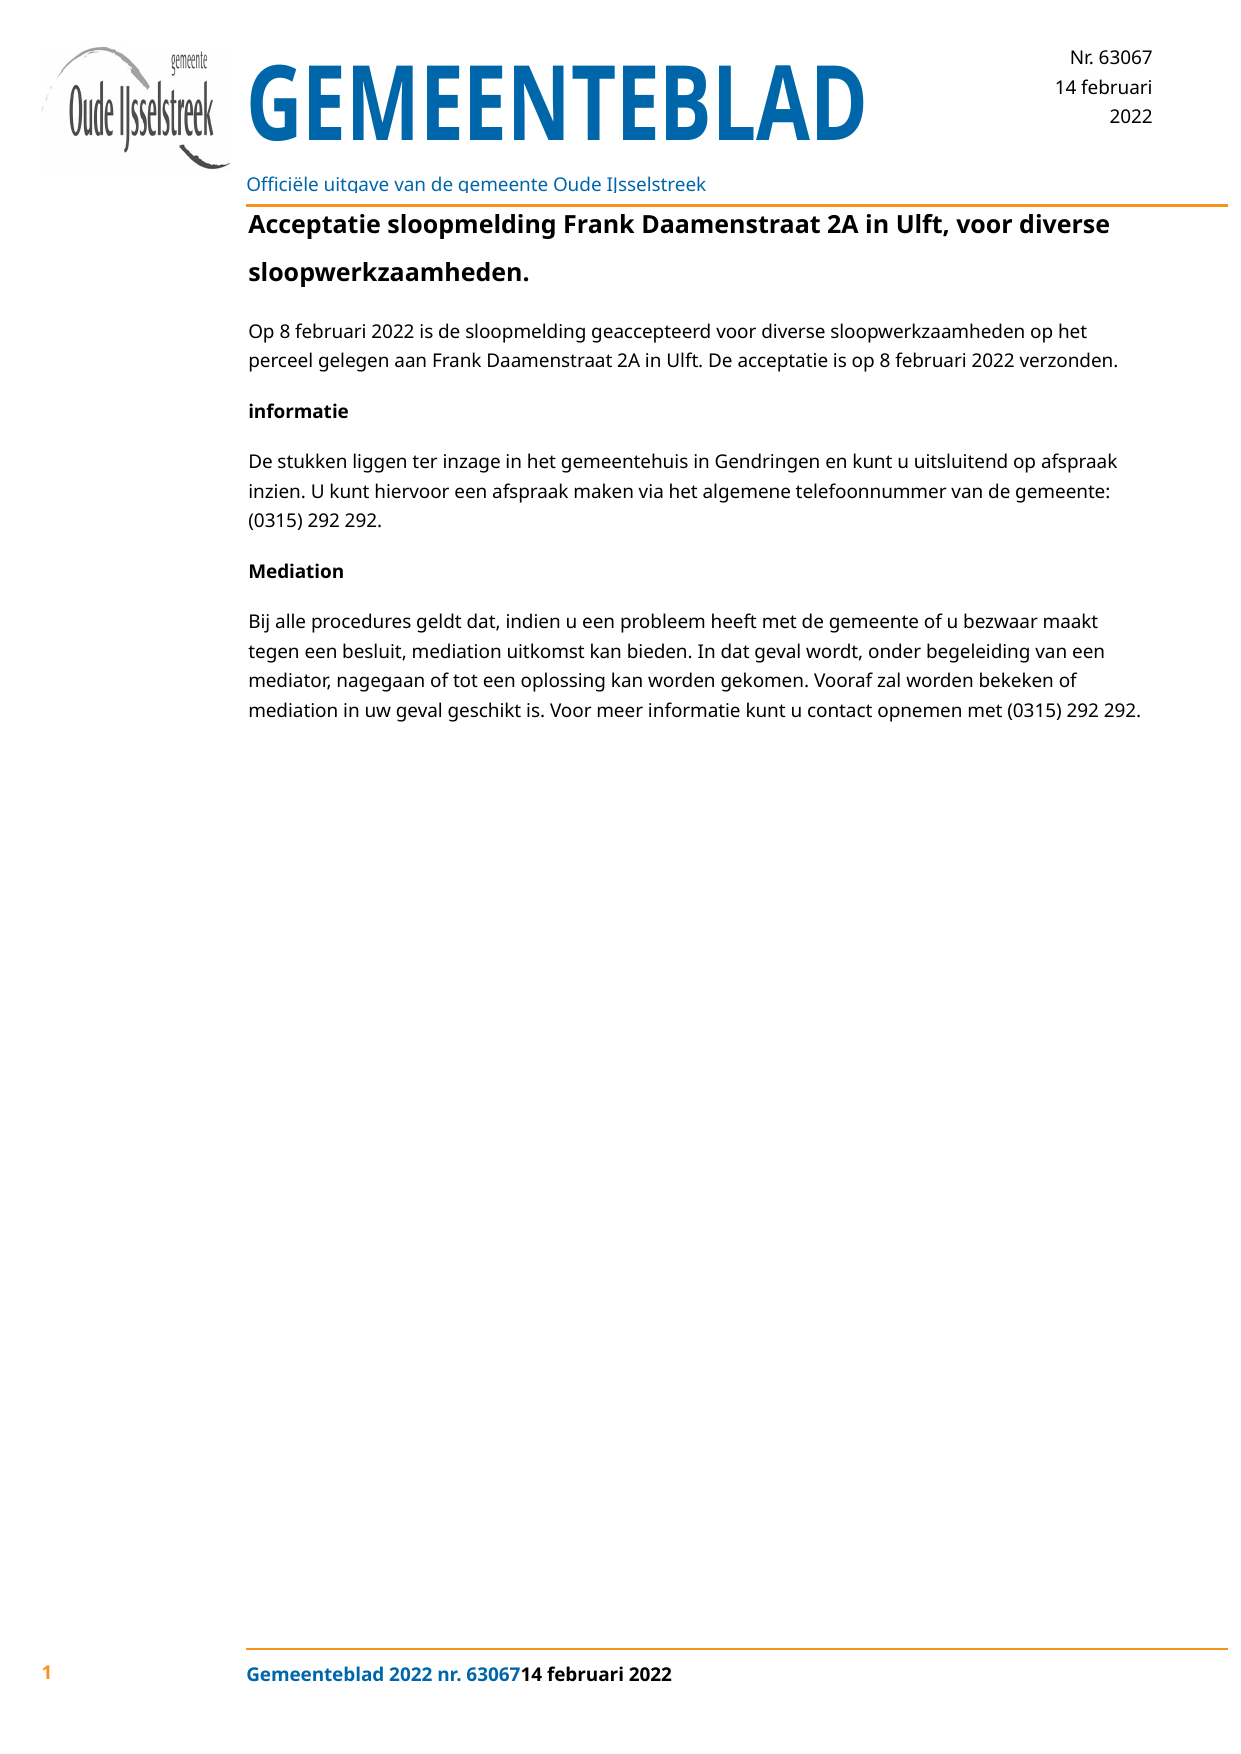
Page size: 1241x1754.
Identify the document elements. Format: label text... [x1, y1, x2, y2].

picture [41, 47, 231, 172]
text Bij alle procedures geldt dat, indien u een probleem heeft met de gemeente of u bezwaar maakt tegen een besluit, mediation uitkomst kan bieden. In dat geval wordt, onder begeleiding van een mediator, nagegaan of tot een oplossing kan worden gekomen. Vooraf zal worden bekeken of mediation in uw geval geschikt is. Voor meer informatie kunt u contact opnemen met (0315) 292 292. [248, 608, 1152, 723]
text Acceptatie sloopmelding Frank Daamenstraat 2A in Ulft, voor diverse sloopwerkzaamheden. [248, 207, 1152, 288]
text Mediation [248, 558, 1152, 584]
text Op 8 februari 2022 is de sloopmelding geaccepteerd voor diverse sloopwerkzaamheden op het perceel gelegen aan Frank Daamenstraat 2A in Ulft. De acceptatie is op 8 februari 2022 verzonden. [248, 318, 1152, 373]
text De stukken liggen ter inzage in het gemeentehuis in Gendringen en kunt u uitsluitend op afspraak inzien. U kunt hiervoor een afspraak maken via het algemene telefoonnummer van de gemeente: (0315) 292 292. [248, 448, 1152, 533]
text informatie [248, 398, 1152, 424]
